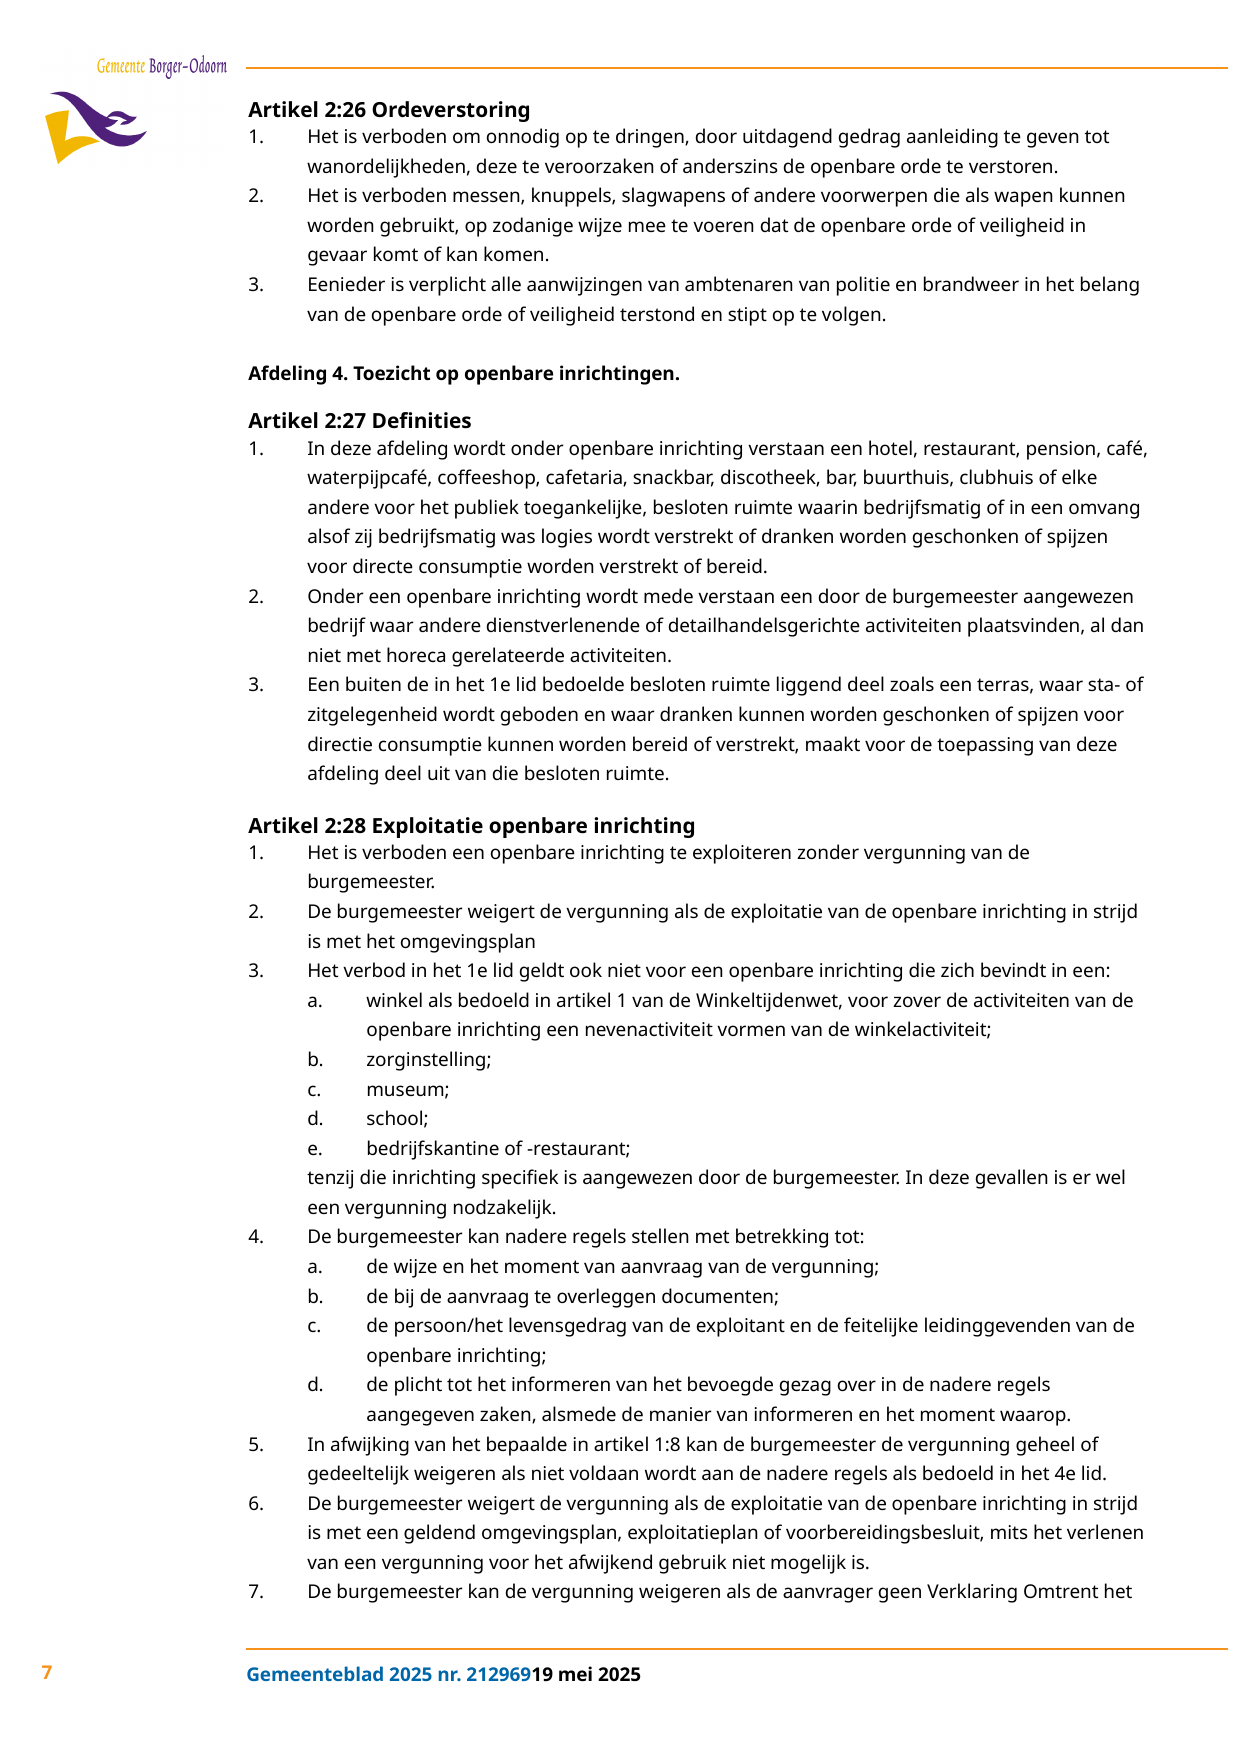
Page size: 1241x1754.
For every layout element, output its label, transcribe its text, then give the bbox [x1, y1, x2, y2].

list school; [307, 1105, 1152, 1131]
list Het is verboden messen, knuppels, slagwapens of andere voorwerpen die als wapen kunnen worden gebruikt, op zodanige wijze mee te voeren dat de openbare orde of veiligheid in gevaar komt of kan komen. [248, 182, 1152, 267]
list museum; [307, 1076, 1152, 1102]
list tenzij die inrichting specifiek is aangewezen door de burgemeester. In deze gevallen is er wel een vergunning nodzakelijk. [248, 1164, 1152, 1220]
list In afwijking van het bepaalde in artikel 1:8 kan de burgemeester de vergunning geheel of gedeeltelijk weigeren als niet voldaan wordt aan de nadere regels als bedoeld in het 4e lid. [248, 1431, 1152, 1486]
list zorginstelling; [307, 1046, 1152, 1072]
list winkel als bedoeld in artikel 1 van de Winkeltijdenwet, voor zover de activiteiten van de openbare inrichting een nevenactiviteit vormen van de winkelactiviteit; [307, 987, 1152, 1042]
list De burgemeester kan nadere regels stellen met betrekking tot: [248, 1224, 1152, 1249]
list De burgemeester kan de vergunning weigeren als de aanvrager geen Verklaring Omtrent het [248, 1579, 1152, 1604]
list Het is verboden om onnodig op te dringen, door uitdagend gedrag aanleiding te geven tot wanordelijkheden, deze te veroorzaken of anderszins de openbare orde te verstoren. [248, 123, 1152, 178]
list In deze afdeling wordt onder openbare inrichting verstaan een hotel, restaurant, pension, café, waterpijpcafé, coffeeshop, cafetaria, snackbar, discotheek, bar, buurthuis, clubhuis of elke andere voor het publiek toegankelijke, besloten ruimte waarin bedrijfsmatig of in een omvang alsof zij bedrijfsmatig was logies wordt verstrekt of dranken worden geschonken of spijzen voor directe consumptie worden verstrekt of bereid. [248, 435, 1152, 579]
list Onder een openbare inrichting wordt mede verstaan een door de burgemeester aangewezen bedrijf waar andere dienstverlenende of detailhandelsgerichte activiteiten plaatsvinden, al dan niet met horeca gerelateerde activiteiten. [248, 583, 1152, 668]
list de persoon/het levensgedrag van de exploitant en de feitelijke leidinggevenden van de openbare inrichting; [307, 1312, 1152, 1368]
list bedrijfskantine of -restaurant; [307, 1135, 1152, 1161]
list Eenieder is verplicht alle aanwijzingen van ambtenaren van politie en brandweer in het belang van de openbare orde of veiligheid terstond en stipt op te volgen. [248, 271, 1152, 326]
list Het verbod in het 1e lid geldt ook niet voor een openbare inrichting die zich bevindt in een: [248, 957, 1152, 983]
list De burgemeester weigert de vergunning als de exploitatie van de openbare inrichting in strijd is met het omgevingsplan [248, 898, 1152, 954]
list de bij de aanvraag te overleggen documenten; [307, 1283, 1152, 1309]
text Artikel 2:27 Definities [248, 406, 1152, 435]
text Afdeling 4. Toezicht op openbare inrichtingen. [248, 360, 1152, 386]
list de plicht tot het informeren van het bevoegde gezag over in de nadere regels aangegeven zaken, alsmede de manier van informeren en het moment waarop. [307, 1372, 1152, 1427]
picture [41, 47, 231, 172]
list de wijze en het moment van aanvraag van de vergunning; [307, 1253, 1152, 1279]
text Artikel 2:28 Exploitatie openbare inrichting [248, 811, 1152, 839]
list De burgemeester weigert de vergunning als de exploitatie van de openbare inrichting in strijd is met een geldend omgevingsplan, exploitatieplan of voorbereidingsbesluit, mits het verlenen van een vergunning voor het afwijkend gebruik niet mogelijk is. [248, 1490, 1152, 1575]
text Artikel 2:26 Ordeverstoring [248, 95, 1152, 123]
list Een buiten de in het 1e lid bedoelde besloten ruimte liggend deel zoals een terras, waar sta- of zitgelegenheid wordt geboden en waar dranken kunnen worden geschonken of spijzen voor directie consumptie kunnen worden bereid of verstrekt, maakt voor de toepassing van deze afdeling deel uit van die besloten ruimte. [248, 672, 1152, 786]
list Het is verboden een openbare inrichting te exploiteren zonder vergunning van de burgemeester. [248, 839, 1152, 894]
